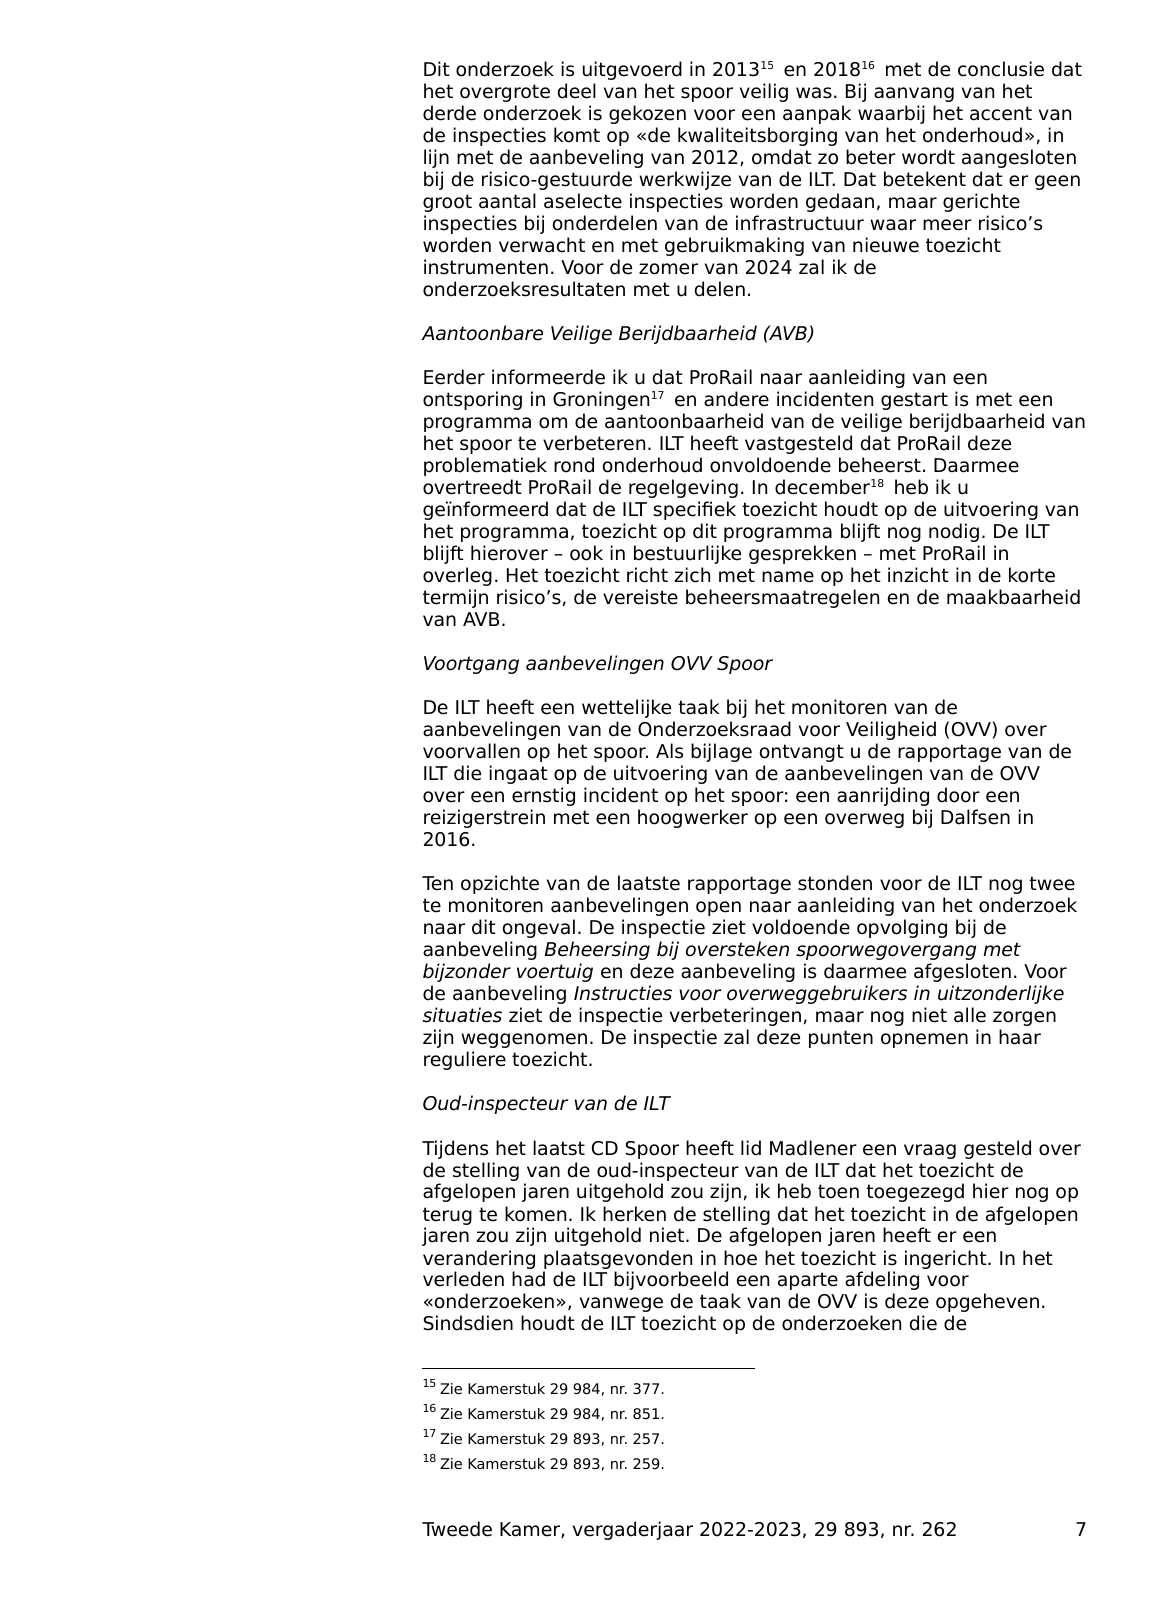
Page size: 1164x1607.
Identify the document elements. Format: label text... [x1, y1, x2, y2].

subtitle Oud-inspecteur van de ILT [422, 1093, 1087, 1115]
text Ten opzichte van de laatste rapportage stonden voor de ILT nog twee te monitoren aanbevelingen open naar aanleiding van het onderzoek naar dit ongeval. De inspectie ziet voldoende opvolging bij de aanbeveling Beheersing bij oversteken spoorwegovergang met bijzonder voertuig en deze aanbeveling is daarmee afgesloten. Voor de aanbeveling Instructies voor overweggebruikers in uitzonderlijke situaties ziet de inspectie verbeteringen, maar nog niet alle zorgen zijn weggenomen. De inspectie zal deze punten opnemen in haar reguliere toezicht. [422, 873, 1087, 1071]
text Dit onderzoek is uitgevoerd in 2013 en 2018 met de conclusie dat het overgrote deel van het spoor veilig was. Bij aanvang van het derde onderzoek is gekozen voor een aanpak waarbij het accent van de inspecties komt op «de kwaliteitsborging van het onderhoud», in lijn met de aanbeveling van 2012, omdat zo beter wordt aangesloten bij de risico-gestuurde werkwijze van de ILT. Dat betekent dat er geen groot aantal aselecte inspecties worden gedaan, maar gerichte inspecties bij onderdelen van de infrastructuur waar meer risico’s worden verwacht en met gebruikmaking van nieuwe toezicht instrumenten. Voor de zomer van 2024 zal ik de onderzoeksresultaten met u delen. [422, 59, 1087, 301]
subtitle Voortgang aanbevelingen OVV Spoor [422, 653, 1087, 675]
text Zie Kamerstuk 29 893, nr. 259. [422, 1452, 1087, 1474]
text Tijdens het laatst CD Spoor heeft lid Madlener een vraag gesteld over de stelling van de oud-inspecteur van de ILT dat het toezicht de afgelopen jaren uitgehold zou zijn, ik heb toen toegezegd hier nog op terug te komen. Ik herken de stelling dat het toezicht in de afgelopen jaren zou zijn uitgehold niet. De afgelopen jaren heeft er een verandering plaatsgevonden in hoe het toezicht is ingericht. In het verleden had de ILT bijvoorbeeld een aparte afdeling voor «onderzoeken», vanwege de taak van de OVV is deze opgeheven. Sindsdien houdt de ILT toezicht op de onderzoeken die de [422, 1137, 1087, 1335]
text Eerder informeerde ik u dat ProRail naar aanleiding van een ontsporing in Groningen en andere incidenten gestart is met een programma om de aantoonbaarheid van de veilige berijdbaarheid van het spoor te verbeteren. ILT heeft vastgesteld dat ProRail deze problematiek rond onderhoud onvoldoende beheerst. Daarmee overtreedt ProRail de regelgeving. In december heb ik u geïnformeerd dat de ILT specifiek toezicht houdt op de uitvoering van het programma, toezicht op dit programma blijft nog nodig. De ILT blijft hierover – ook in bestuurlijke gesprekken – met ProRail in overleg. Het toezicht richt zich met name op het inzicht in de korte termijn risico’s, de vereiste beheersmaatregelen en de maakbaarheid van AVB. [422, 367, 1087, 631]
text Zie Kamerstuk 29 893, nr. 257. [422, 1427, 1087, 1449]
text De ILT heeft een wettelijke taak bij het monitoren van de aanbevelingen van de Onderzoeksraad voor Veiligheid (OVV) over voorvallen op het spoor. Als bijlage ontvangt u de rapportage van de ILT die ingaat op de uitvoering van de aanbevelingen van de OVV over een ernstig incident op het spoor: een aanrijding door een reizigerstrein met een hoogwerker op een overweg bij Dalfsen in 2016. [422, 697, 1087, 851]
text Zie Kamerstuk 29 984, nr. 377. [422, 1377, 1087, 1399]
subtitle Aantoonbare Veilige Berijdbaarheid (AVB) [422, 323, 1087, 345]
text Zie Kamerstuk 29 984, nr. 851. [422, 1402, 1087, 1424]
